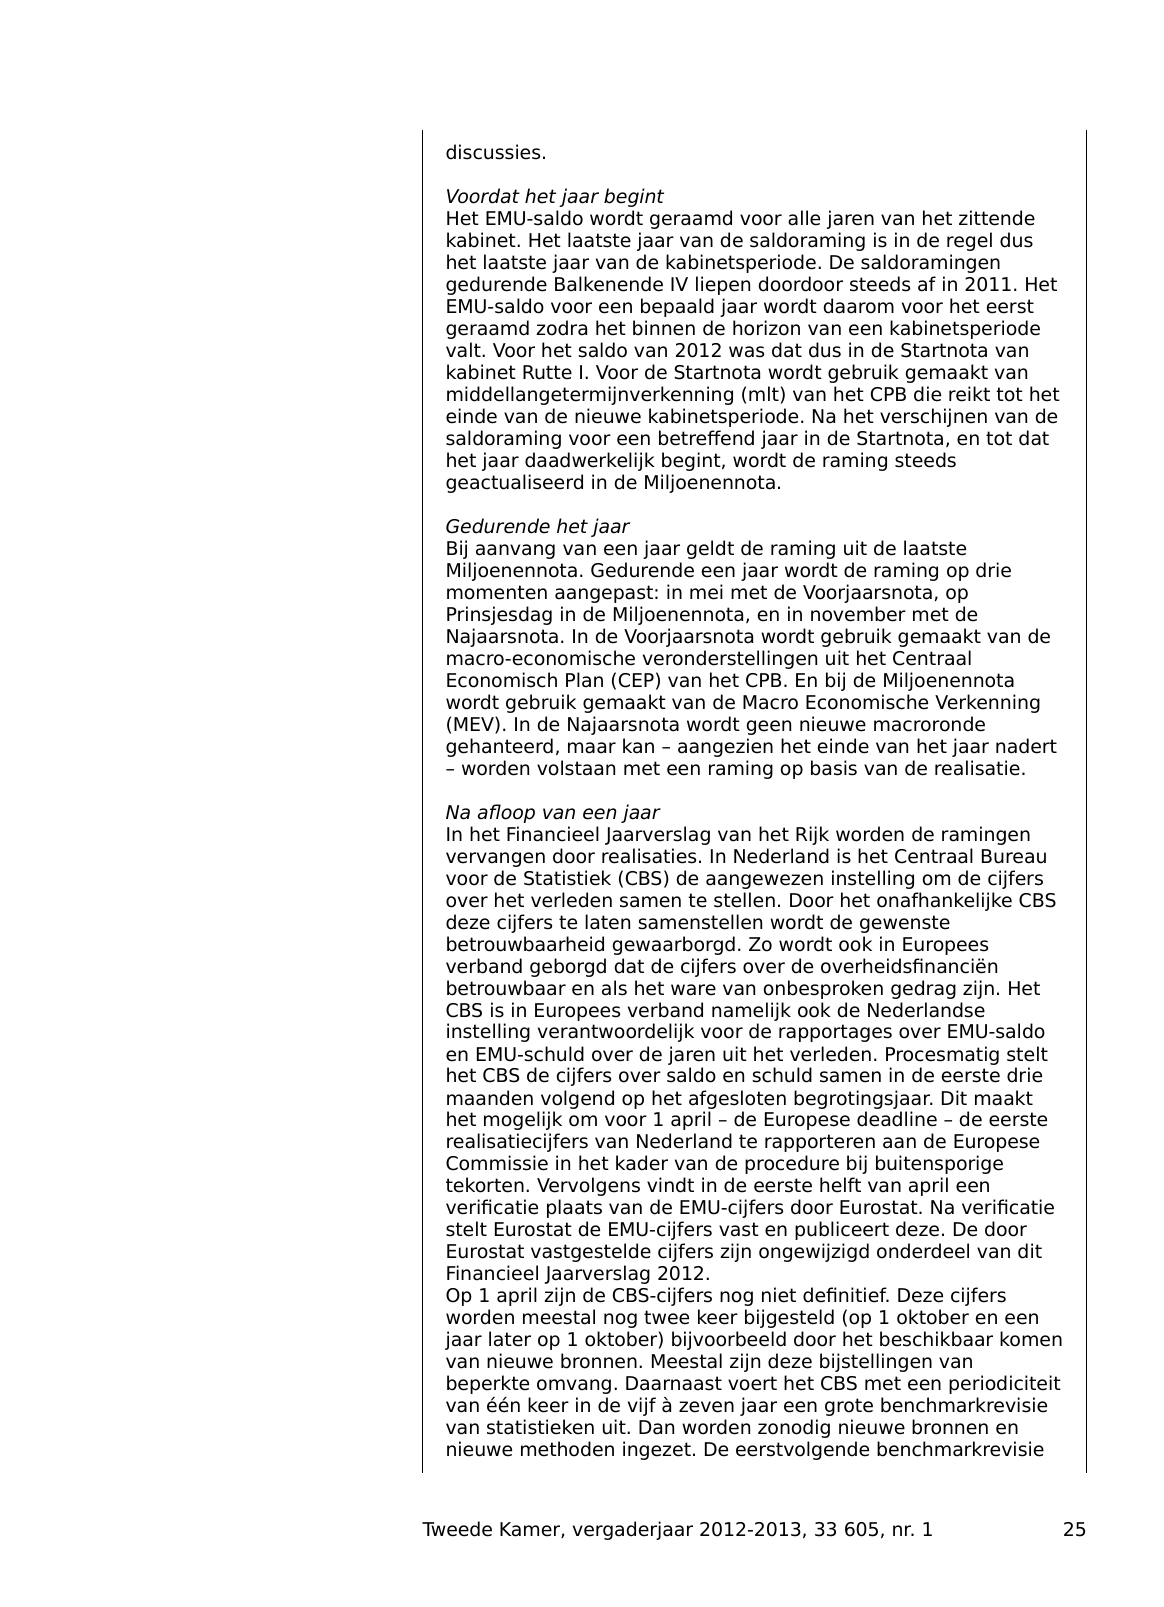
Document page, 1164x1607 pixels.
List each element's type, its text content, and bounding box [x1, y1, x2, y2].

table_header discussies. Voordat het jaar begint Het EMU-saldo wordt geraamd voor alle jaren van het zittende kabinet. Het laatste jaar van de saldoraming is in de regel dus het laatste jaar van de kabinetsperiode. De saldoramingen gedurende Balkenende IV liepen doordoor steeds af in 2011. Het EMU-saldo voor een bepaald jaar wordt daarom voor het eerst geraamd zodra het binnen de horizon van een kabinetsperiode valt. Voor het saldo van 2012 was dat dus in de Startnota van kabinet Rutte I. Voor de Startnota wordt gebruik gemaakt van middellangetermijnverkenning (mlt) van het CPB die reikt tot het einde van de nieuwe kabinetsperiode. Na het verschijnen van de saldoraming voor een betreffend jaar in de Startnota, en tot dat het jaar daadwerkelijk begint, wordt de raming steeds geactualiseerd in de Miljoenennota. Gedurende het jaar Bij aanvang van een jaar geldt de raming uit de laatste Miljoenennota. Gedurende een jaar wordt de raming op drie momenten aangepast: in mei met de Voorjaarsnota, op Prinsjesdag in de Miljoenennota, en in november met de Najaarsnota. In de Voorjaarsnota wordt gebruik gemaakt van de macro-economische veronderstellingen uit het Centraal Economisch Plan (CEP) van het CPB. En bij de Miljoenennota wordt gebruik gemaakt van de Macro Economische Verkenning (MEV). In de Najaarsnota wordt geen nieuwe macroronde gehanteerd, maar kan – aangezien het einde van het jaar nadert – worden volstaan met een raming op basis van de realisatie. Na afloop van een jaar In het Financieel Jaarverslag van het Rijk worden de ramingen vervangen door realisaties. In Nederland is het Centraal Bureau voor de Statistiek (CBS) de aangewezen instelling om de cijfers over het verleden samen te stellen. Door het onafhankelijke CBS deze cijfers te laten samenstellen wordt de gewenste betrouwbaarheid gewaarborgd. Zo wordt ook in Europees verband geborgd dat de cijfers over de overheidsfinanciën betrouwbaar en als het ware van onbesproken gedrag zijn. Het CBS is in Europees verband namelijk ook de Nederlandse instelling verantwoordelijk voor de rapportages over EMU-saldo en EMU-schuld over de jaren uit het verleden. Procesmatig stelt het CBS de cijfers over saldo en schuld samen in de eerste drie maanden volgend op het afgesloten begrotingsjaar. Dit maakt het mogelijk om voor 1 april – de Europese deadline – de eerste realisatiecijfers van Nederland te rapporteren aan de Europese Commissie in het kader van de procedure bij buitensporige tekorten. Vervolgens vindt in de eerste helft van april een verificatie plaats van de EMU-cijfers door Eurostat. Na verificatie stelt Eurostat de EMU-cijfers vast en publiceert deze. De door Eurostat vastgestelde cijfers zijn ongewijzigd onderdeel van dit Financieel Jaarverslag 2012. Op 1 april zijn de CBS-cijfers nog niet definitief. Deze cijfers worden meestal nog twee keer bijgesteld (op 1 oktober en een jaar later op 1 oktober) bijvoorbeeld door het beschikbaar komen van nieuwe bronnen. Meestal zijn deze bijstellingen van beperkte omvang. Daarnaast voert het CBS met een periodiciteit van één keer in de vijf à zeven jaar een grote benchmarkrevisie van statistieken uit. Dan worden zonodig nieuwe bronnen en nieuwe methoden ingezet. De eerstvolgende benchmarkrevisie [423, 130, 1086, 1473]
